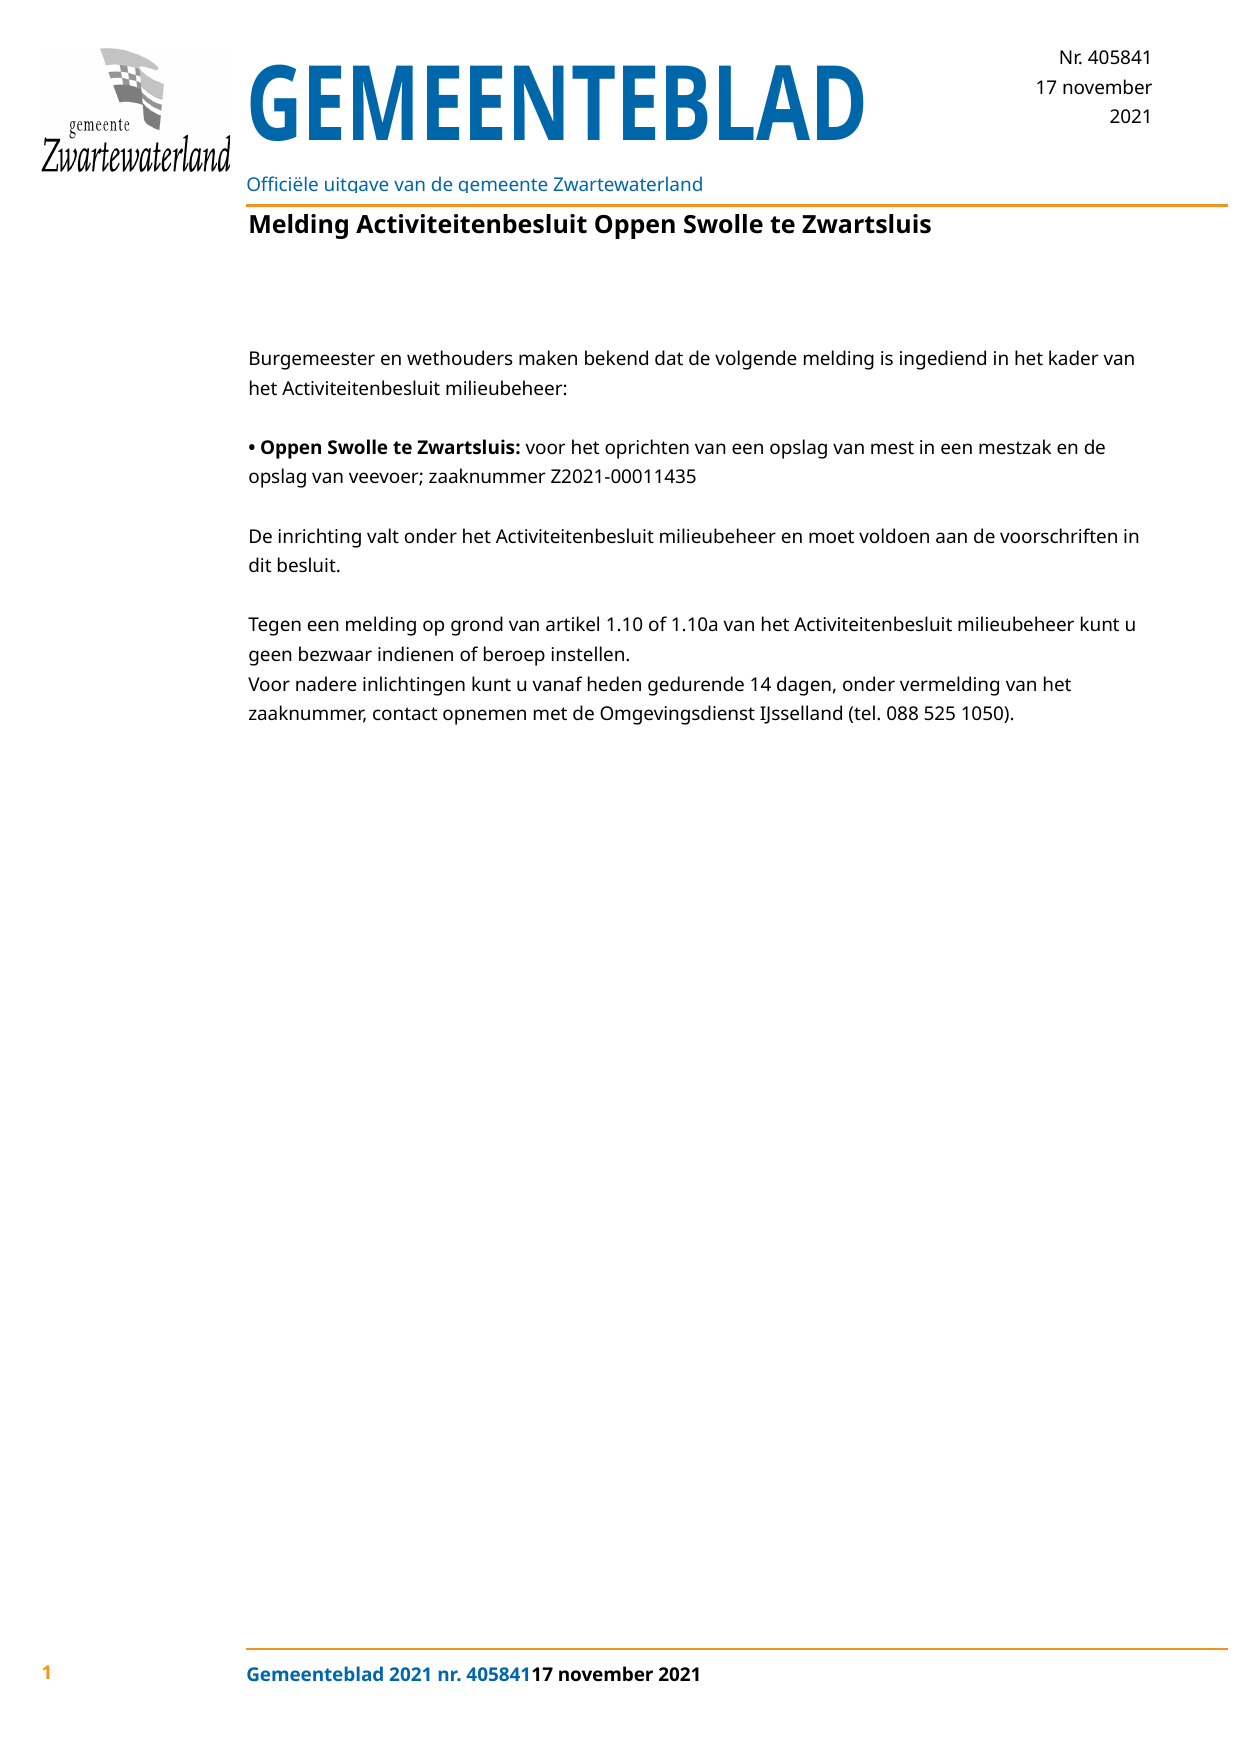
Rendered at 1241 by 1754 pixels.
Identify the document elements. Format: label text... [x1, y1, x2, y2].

text De inrichting valt onder het Activiteitenbesluit milieubeheer en moet voldoen aan de voorschriften in dit besluit. [248, 523, 1152, 578]
text Voor nadere inlichtingen kunt u vanaf heden gedurende 14 dagen, onder vermelding van het zaaknummer, contact opnemen met de Omgevingsdienst IJsselland (tel. 088 525 1050). [248, 671, 1152, 726]
text Burgemeester en wethouders maken bekend dat de volgende melding is ingediend in het kader van het Activiteitenbesluit milieubeheer: [248, 345, 1152, 401]
text Melding Activiteitenbesluit Oppen Swolle te Zwartsluis [248, 207, 1152, 241]
picture [41, 47, 231, 172]
text • Oppen Swolle te Zwartsluis: voor het oprichten van een opslag van mest in een mestzak en de opslag van veevoer; zaaknummer Z2021-00011435 [248, 434, 1152, 489]
text Tegen een melding op grond van artikel 1.10 of 1.10a van het Activiteitenbesluit milieubeheer kunt u geen bezwaar indienen of beroep instellen. [248, 612, 1152, 667]
